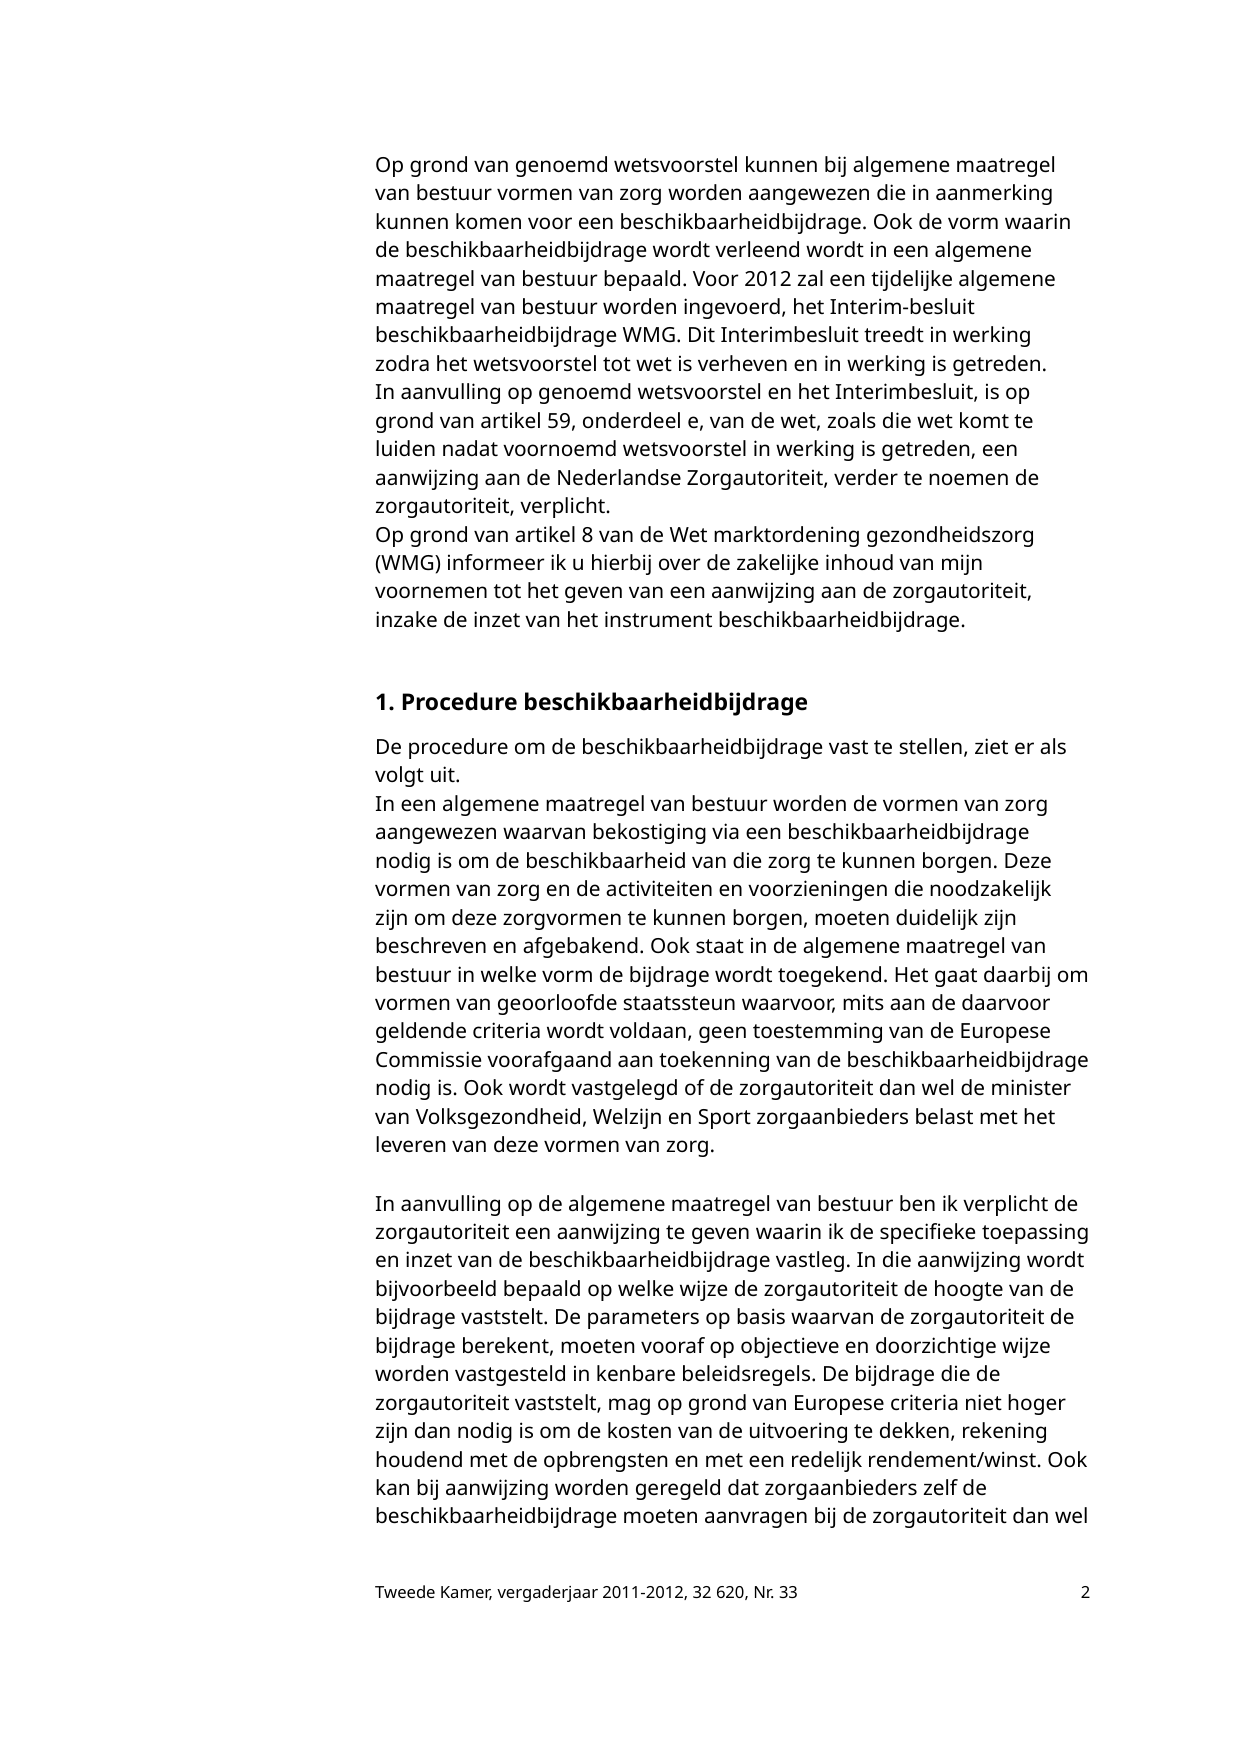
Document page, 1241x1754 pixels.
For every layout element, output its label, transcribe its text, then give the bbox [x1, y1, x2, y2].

text In aanvulling op de algemene maatregel van bestuur ben ik verplicht de zorgautoriteit een aanwijzing te geven waarin ik de specifieke toepassing en inzet van de beschikbaarheidbijdrage vastleg. In die aanwijzing wordt bijvoorbeeld bepaald op welke wijze de zorgautoriteit de hoogte van de bijdrage vaststelt. De parameters op basis waarvan de zorgautoriteit de bijdrage berekent, moeten vooraf op objectieve en doorzichtige wijze worden vastgesteld in kenbare beleidsregels. De bijdrage die de zorgautoriteit vaststelt, mag op grond van Europese criteria niet hoger zijn dan nodig is om de kosten van de uitvoering te dekken, rekening houdend met de opbrengsten en met een redelijk rendement/winst. Ook kan bij aanwijzing worden geregeld dat zorgaanbieders zelf de beschikbaarheidbijdrage moeten aanvragen bij de zorgautoriteit dan wel [375, 1189, 1090, 1530]
text In een algemene maatregel van bestuur worden de vormen van zorg aangewezen waarvan bekostiging via een beschikbaarheidbijdrage nodig is om de beschikbaarheid van die zorg te kunnen borgen. Deze vormen van zorg en de activiteiten en voorzieningen die noodzakelijk zijn om deze zorgvormen te kunnen borgen, moeten duidelijk zijn beschreven en afgebakend. Ook staat in de algemene maatregel van bestuur in welke vorm de bijdrage wordt toegekend. Het gaat daarbij om vormen van geoorloofde staatssteun waarvoor, mits aan de daarvoor geldende criteria wordt voldaan, geen toestemming van de Europese Commissie voorafgaand aan toekenning van de beschikbaarheidbijdrage nodig is. Ook wordt vastgelegd of de zorgautoriteit dan wel de minister van Volksgezondheid, Welzijn en Sport zorgaanbieders belast met het leveren van deze vormen van zorg. [375, 789, 1090, 1159]
text Op grond van artikel 8 van de Wet marktordening gezondheidszorg (WMG) informeer ik u hierbij over de zakelijke inhoud van mijn voornemen tot het geven van een aanwijzing aan de zorgautoriteit, inzake de inzet van het instrument beschikbaarheidbijdrage. [375, 520, 1090, 633]
subtitle 1. Procedure beschikbaarheidbijdrage [375, 686, 1090, 717]
text In aanvulling op genoemd wetsvoorstel en het Interimbesluit, is op grond van artikel 59, onderdeel e, van de wet, zoals die wet komt te luiden nadat voornoemd wetsvoorstel in werking is getreden, een aanwijzing aan de Nederlandse Zorgautoriteit, verder te noemen de zorgautoriteit, verplicht. [375, 377, 1090, 520]
text Op grond van genoemd wetsvoorstel kunnen bij algemene maatregel van bestuur vormen van zorg worden aangewezen die in aanmerking kunnen komen voor een beschikbaarheidbijdrage. Ook de vorm waarin de beschikbaarheidbijdrage wordt verleend wordt in een algemene maatregel van bestuur bepaald. Voor 2012 zal een tijdelijke algemene maatregel van bestuur worden ingevoerd, het Interim-besluit beschikbaarheidbijdrage WMG. Dit Interimbesluit treedt in werking zodra het wetsvoorstel tot wet is verheven en in werking is getreden. [375, 150, 1090, 377]
text De procedure om de beschikbaarheidbijdrage vast te stellen, ziet er als volgt uit. [375, 732, 1090, 789]
